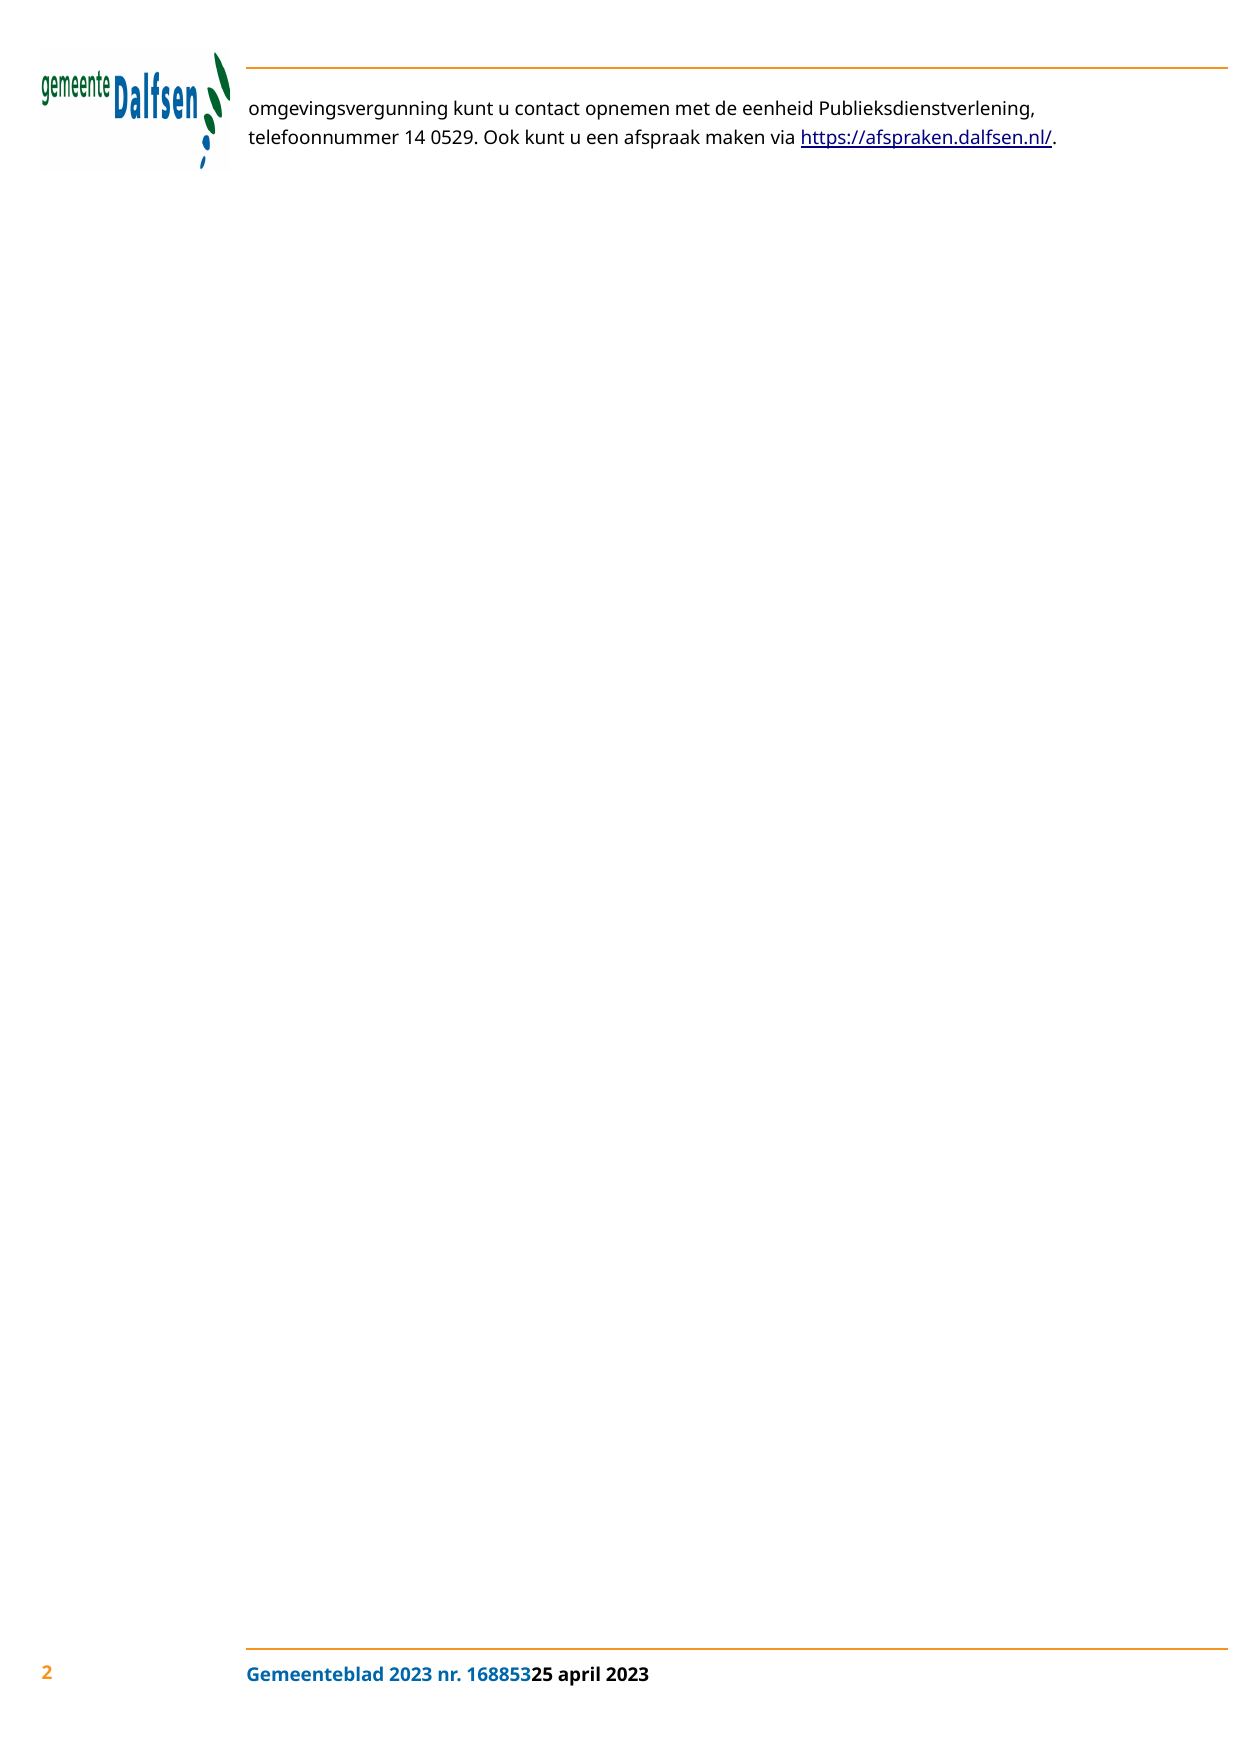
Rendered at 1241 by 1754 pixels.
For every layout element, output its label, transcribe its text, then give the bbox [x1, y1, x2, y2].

picture [41, 47, 231, 172]
text omgevingsvergunning kunt u contact opnemen met de eenheid Publieksdienstverlening, telefoonnummer 14 0529. Ook kunt u een afspraak maken via https://afspraken.dalfsen.nl/. [248, 95, 1152, 150]
